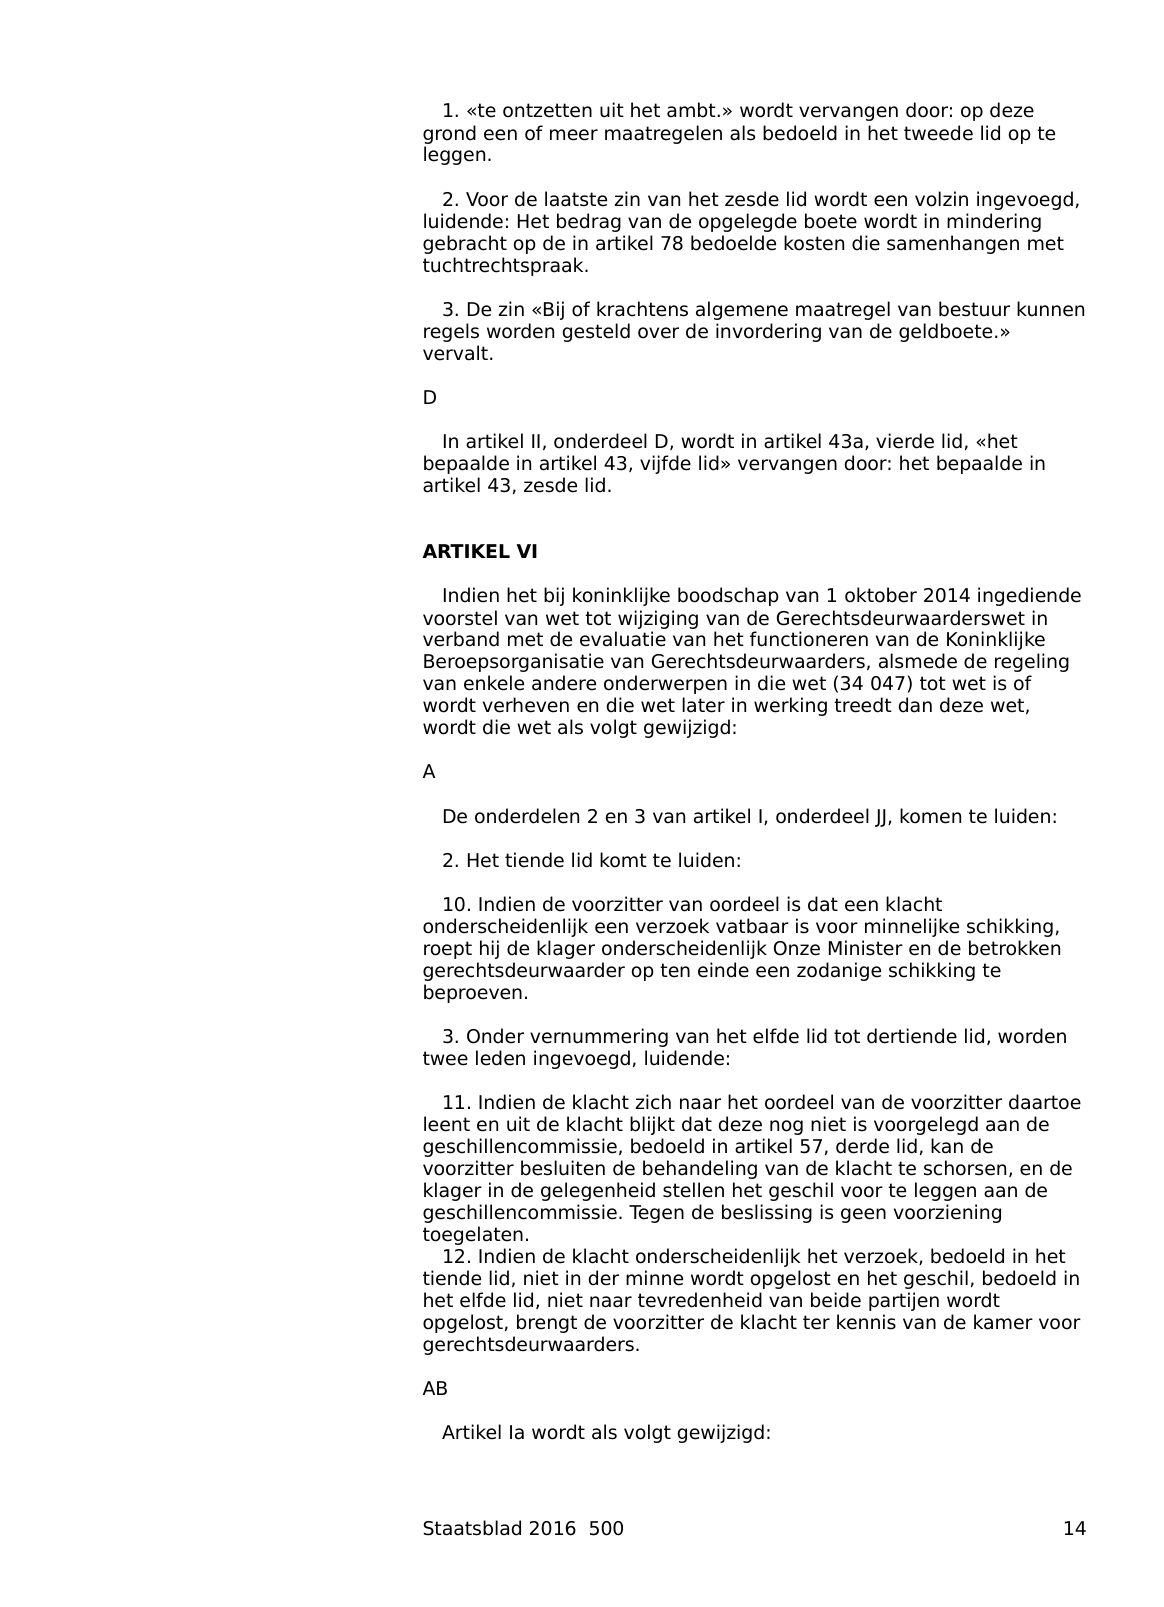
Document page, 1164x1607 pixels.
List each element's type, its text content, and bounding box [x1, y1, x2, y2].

text 1. «te ontzetten uit het ambt.» wordt vervangen door: op deze grond een of meer maatregelen als bedoeld in het tweede lid op te leggen. [422, 100, 1087, 166]
text 3. De zin «Bij of krachtens algemene maatregel van bestuur kunnen regels worden gesteld over de invordering van de geldboete.» vervalt. [422, 299, 1087, 364]
subtitle ARTIKEL VI [422, 541, 1087, 563]
text 2. Voor de laatste zin van het zesde lid wordt een volzin ingevoegd, luidende: Het bedrag van de opgelegde boete wordt in mindering gebracht op de in artikel 78 bedoelde kosten die samenhangen met tuchtrechtspraak. [422, 188, 1087, 276]
text 3. Onder vernummering van het elfde lid tot dertiende lid, worden twee leden ingevoegd, luidende: [422, 1026, 1087, 1070]
text 11. Indien de klacht zich naar het oordeel van de voorzitter daartoe leent en uit de klacht blijkt dat deze nog niet is voorgelegd aan de geschillencommissie, bedoeld in artikel 57, derde lid, kan de voorzitter besluiten de behandeling van de klacht te schorsen, en de klager in de gelegenheid stellen het geschil voor te leggen aan de geschillencommissie. Tegen de beslissing is geen voorziening toegelaten. [422, 1092, 1087, 1246]
text Indien het bij koninklijke boodschap van 1 oktober 2014 ingediende voorstel van wet tot wijziging van de Gerechtsdeurwaarderswet in verband met de evaluatie van het functioneren van de Koninklijke Beroepsorganisatie van Gerechtsdeurwaarders, alsmede de regeling van enkele andere onderwerpen in die wet (34 047) tot wet is of wordt verheven en die wet later in werking treedt dan deze wet, wordt die wet als volgt gewijzigd: [422, 585, 1087, 739]
text 2. Het tiende lid komt te luiden: [422, 850, 1087, 872]
text A [422, 761, 1087, 783]
text D [422, 387, 1087, 409]
text 10. Indien de voorzitter van oordeel is dat een klacht onderscheidenlijk een verzoek vatbaar is voor minnelijke schikking, roept hij de klager onderscheidenlijk Onze Minister en de betrokken gerechtsdeurwaarder op ten einde een zodanige schikking te beproeven. [422, 894, 1087, 1004]
text In artikel II, onderdeel D, wordt in artikel 43a, vierde lid, «het bepaalde in artikel 43, vijfde lid» vervangen door: het bepaalde in artikel 43, zesde lid. [422, 431, 1087, 497]
text Artikel Ia wordt als volgt gewijzigd: [422, 1422, 1087, 1444]
text 12. Indien de klacht onderscheidenlijk het verzoek, bedoeld in het tiende lid, niet in der minne wordt opgelost en het geschil, bedoeld in het elfde lid, niet naar tevredenheid van beide partijen wordt opgelost, brengt de voorzitter de klacht ter kennis van de kamer voor gerechtsdeurwaarders. [422, 1246, 1087, 1356]
text AB [422, 1378, 1087, 1400]
text De onderdelen 2 en 3 van artikel I, onderdeel JJ, komen te luiden: [422, 806, 1087, 828]
